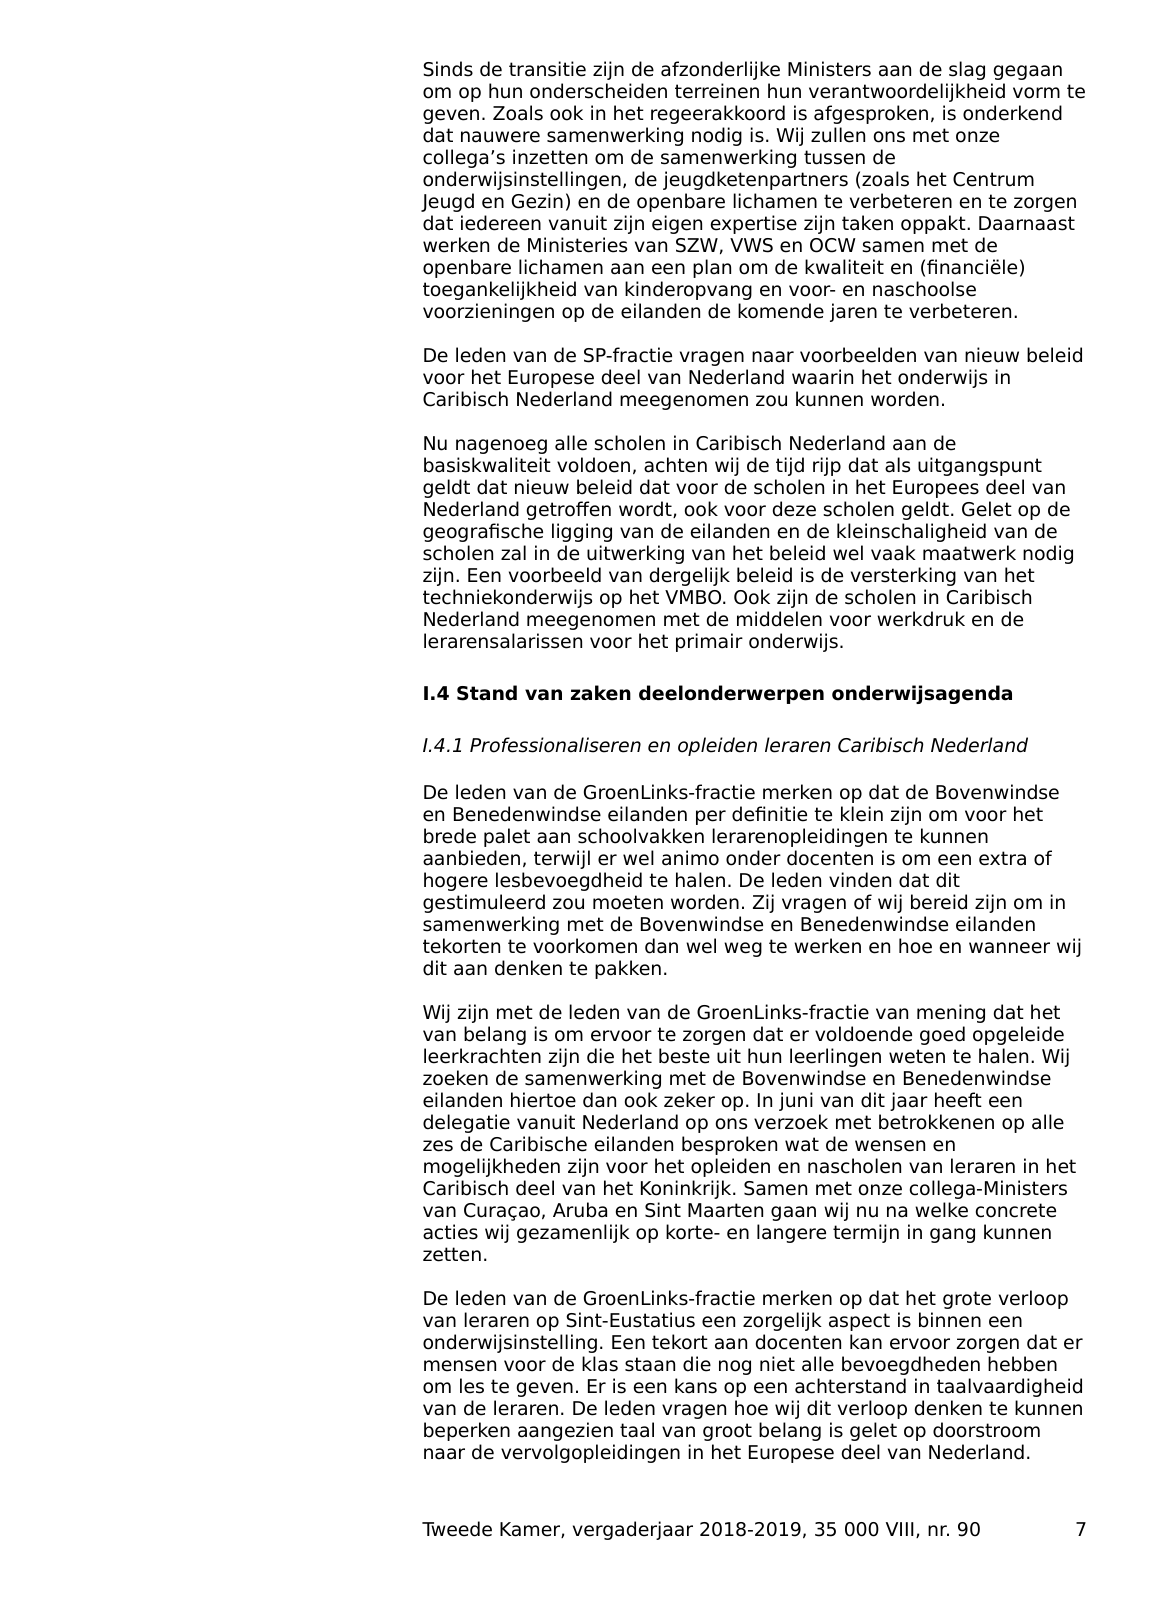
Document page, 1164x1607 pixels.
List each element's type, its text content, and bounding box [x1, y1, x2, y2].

text Sinds de transitie zijn de afzonderlijke Ministers aan de slag gegaan om op hun onderscheiden terreinen hun verantwoordelijkheid vorm te geven. Zoals ook in het regeerakkoord is afgesproken, is onderkend dat nauwere samenwerking nodig is. Wij zullen ons met onze collega’s inzetten om de samenwerking tussen de onderwijsinstellingen, de jeugdketenpartners (zoals het Centrum Jeugd en Gezin) en de openbare lichamen te verbeteren en te zorgen dat iedereen vanuit zijn eigen expertise zijn taken oppakt. Daarnaast werken de Ministeries van SZW, VWS en OCW samen met de openbare lichamen aan een plan om de kwaliteit en (financiële) toegankelijkheid van kinderopvang en voor- en naschoolse voorzieningen op de eilanden de komende jaren te verbeteren. [422, 59, 1087, 323]
subtitle I.4.1 Professionaliseren en opleiden leraren Caribisch Nederland [422, 735, 1087, 757]
text De leden van de GroenLinks-fractie merken op dat het grote verloop van leraren op Sint-Eustatius een zorgelijk aspect is binnen een onderwijsinstelling. Een tekort aan docenten kan ervoor zorgen dat er mensen voor de klas staan die nog niet alle bevoegdheden hebben om les te geven. Er is een kans op een achterstand in taalvaardigheid van de leraren. De leden vragen hoe wij dit verloop denken te kunnen beperken aangezien taal van groot belang is gelet op doorstroom naar de vervolgopleidingen in het Europese deel van Nederland. [422, 1288, 1087, 1464]
text De leden van de SP-fractie vragen naar voorbeelden van nieuw beleid voor het Europese deel van Nederland waarin het onderwijs in Caribisch Nederland meegenomen zou kunnen worden. [422, 345, 1087, 411]
subtitle I.4 Stand van zaken deelonderwerpen onderwijsagenda [422, 683, 1087, 705]
text Wij zijn met de leden van de GroenLinks-fractie van mening dat het van belang is om ervoor te zorgen dat er voldoende goed opgeleide leerkrachten zijn die het beste uit hun leerlingen weten te halen. Wij zoeken de samenwerking met de Bovenwindse en Benedenwindse eilanden hiertoe dan ook zeker op. In juni van dit jaar heeft een delegatie vanuit Nederland op ons verzoek met betrokkenen op alle zes de Caribische eilanden besproken wat de wensen en mogelijkheden zijn voor het opleiden en nascholen van leraren in het Caribisch deel van het Koninkrijk. Samen met onze collega-Ministers van Curaçao, Aruba en Sint Maarten gaan wij nu na welke concrete acties wij gezamenlijk op korte- en langere termijn in gang kunnen zetten. [422, 1002, 1087, 1266]
text De leden van de GroenLinks-fractie merken op dat de Bovenwindse en Benedenwindse eilanden per definitie te klein zijn om voor het brede palet aan schoolvakken lerarenopleidingen te kunnen aanbieden, terwijl er wel animo onder docenten is om een extra of hogere lesbevoegdheid te halen. De leden vinden dat dit gestimuleerd zou moeten worden. Zij vragen of wij bereid zijn om in samenwerking met de Bovenwindse en Benedenwindse eilanden tekorten te voorkomen dan wel weg te werken en hoe en wanneer wij dit aan denken te pakken. [422, 782, 1087, 980]
text Nu nagenoeg alle scholen in Caribisch Nederland aan de basiskwaliteit voldoen, achten wij de tijd rijp dat als uitgangspunt geldt dat nieuw beleid dat voor de scholen in het Europees deel van Nederland getroffen wordt, ook voor deze scholen geldt. Gelet op de geografische ligging van de eilanden en de kleinschaligheid van de scholen zal in de uitwerking van het beleid wel vaak maatwerk nodig zijn. Een voorbeeld van dergelijk beleid is de versterking van het techniekonderwijs op het VMBO. Ook zijn de scholen in Caribisch Nederland meegenomen met de middelen voor werkdruk en de lerarensalarissen voor het primair onderwijs. [422, 433, 1087, 653]
